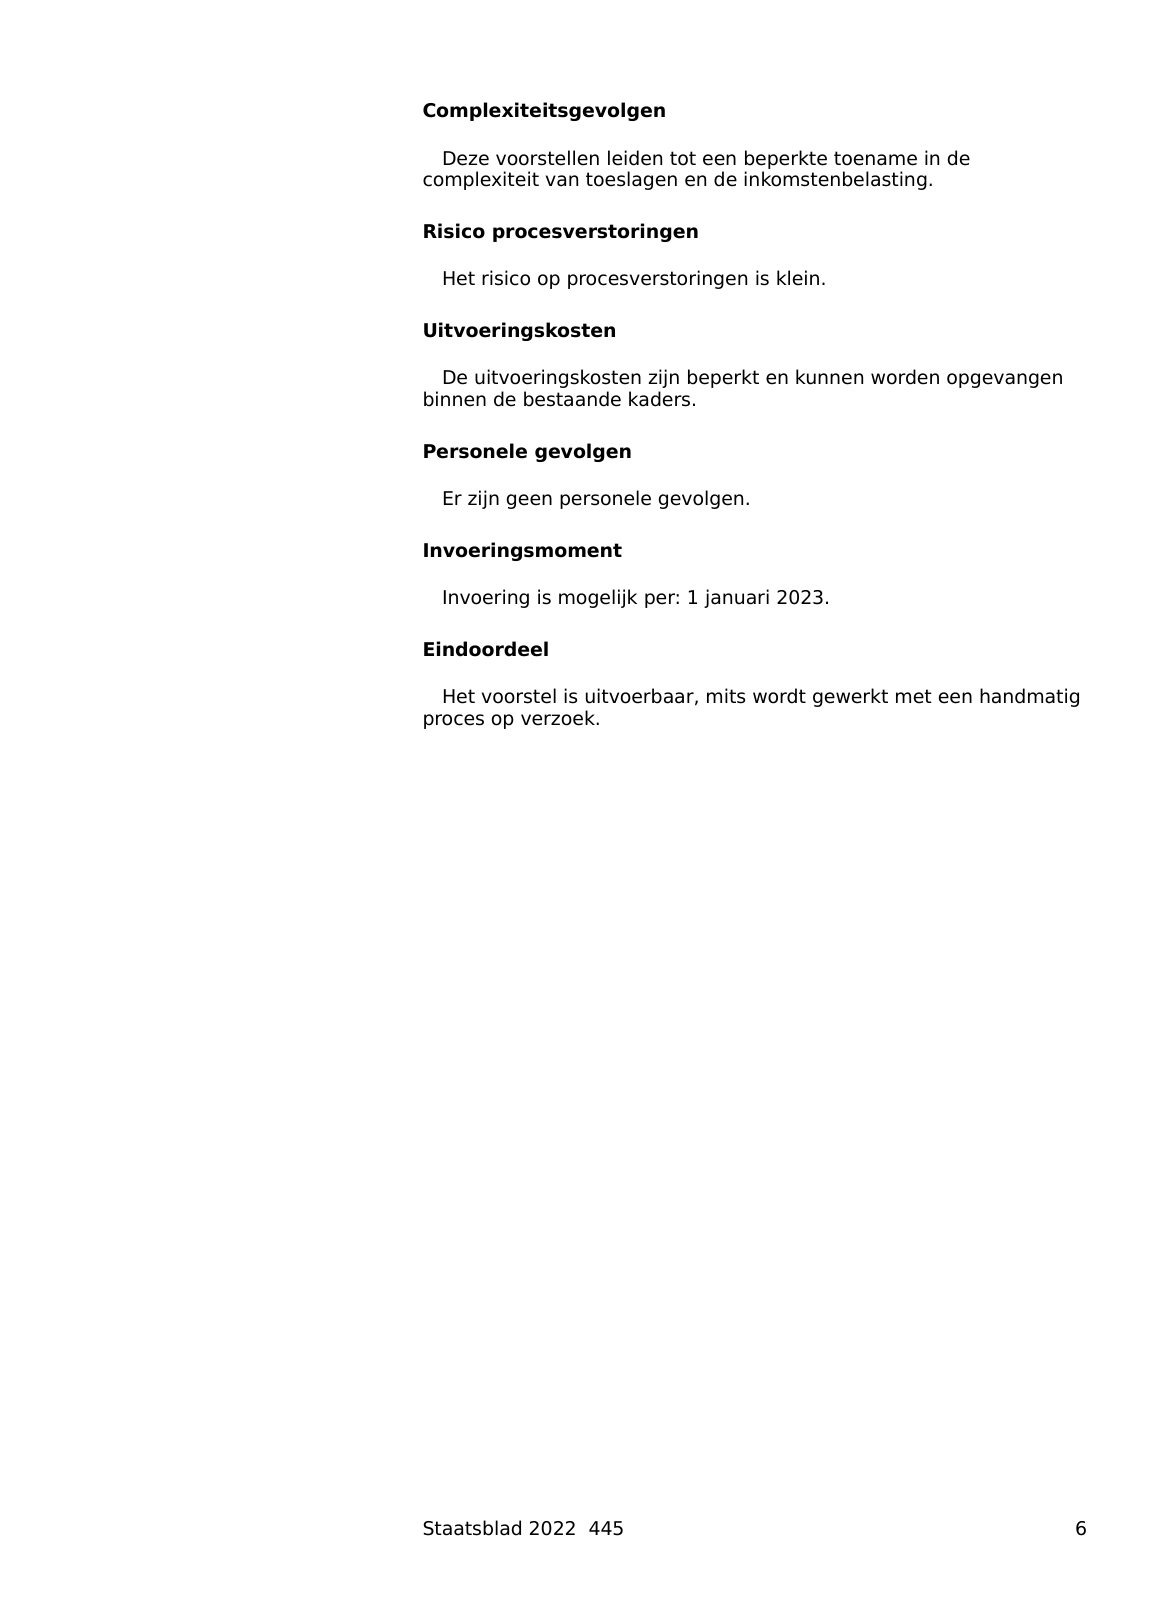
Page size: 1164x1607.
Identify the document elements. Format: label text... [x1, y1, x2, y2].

text Er zijn geen personele gevolgen. [422, 488, 1087, 510]
subtitle Complexiteitsgevolgen [422, 100, 1087, 122]
subtitle Risico procesverstoringen [422, 221, 1087, 243]
text Het voorstel is uitvoerbaar, mits wordt gewerkt met een handmatig proces op verzoek. [422, 686, 1087, 730]
subtitle Uitvoeringskosten [422, 320, 1087, 342]
subtitle Eindoordeel [422, 639, 1087, 661]
subtitle Invoeringsmoment [422, 540, 1087, 562]
subtitle Personele gevolgen [422, 441, 1087, 463]
text Deze voorstellen leiden tot een beperkte toename in de complexiteit van toeslagen en de inkomstenbelasting. [422, 147, 1087, 191]
text De uitvoeringskosten zijn beperkt en kunnen worden opgevangen binnen de bestaande kaders. [422, 367, 1087, 411]
text Het risico op procesverstoringen is klein. [422, 268, 1087, 290]
text Invoering is mogelijk per: 1 januari 2023. [422, 587, 1087, 609]
